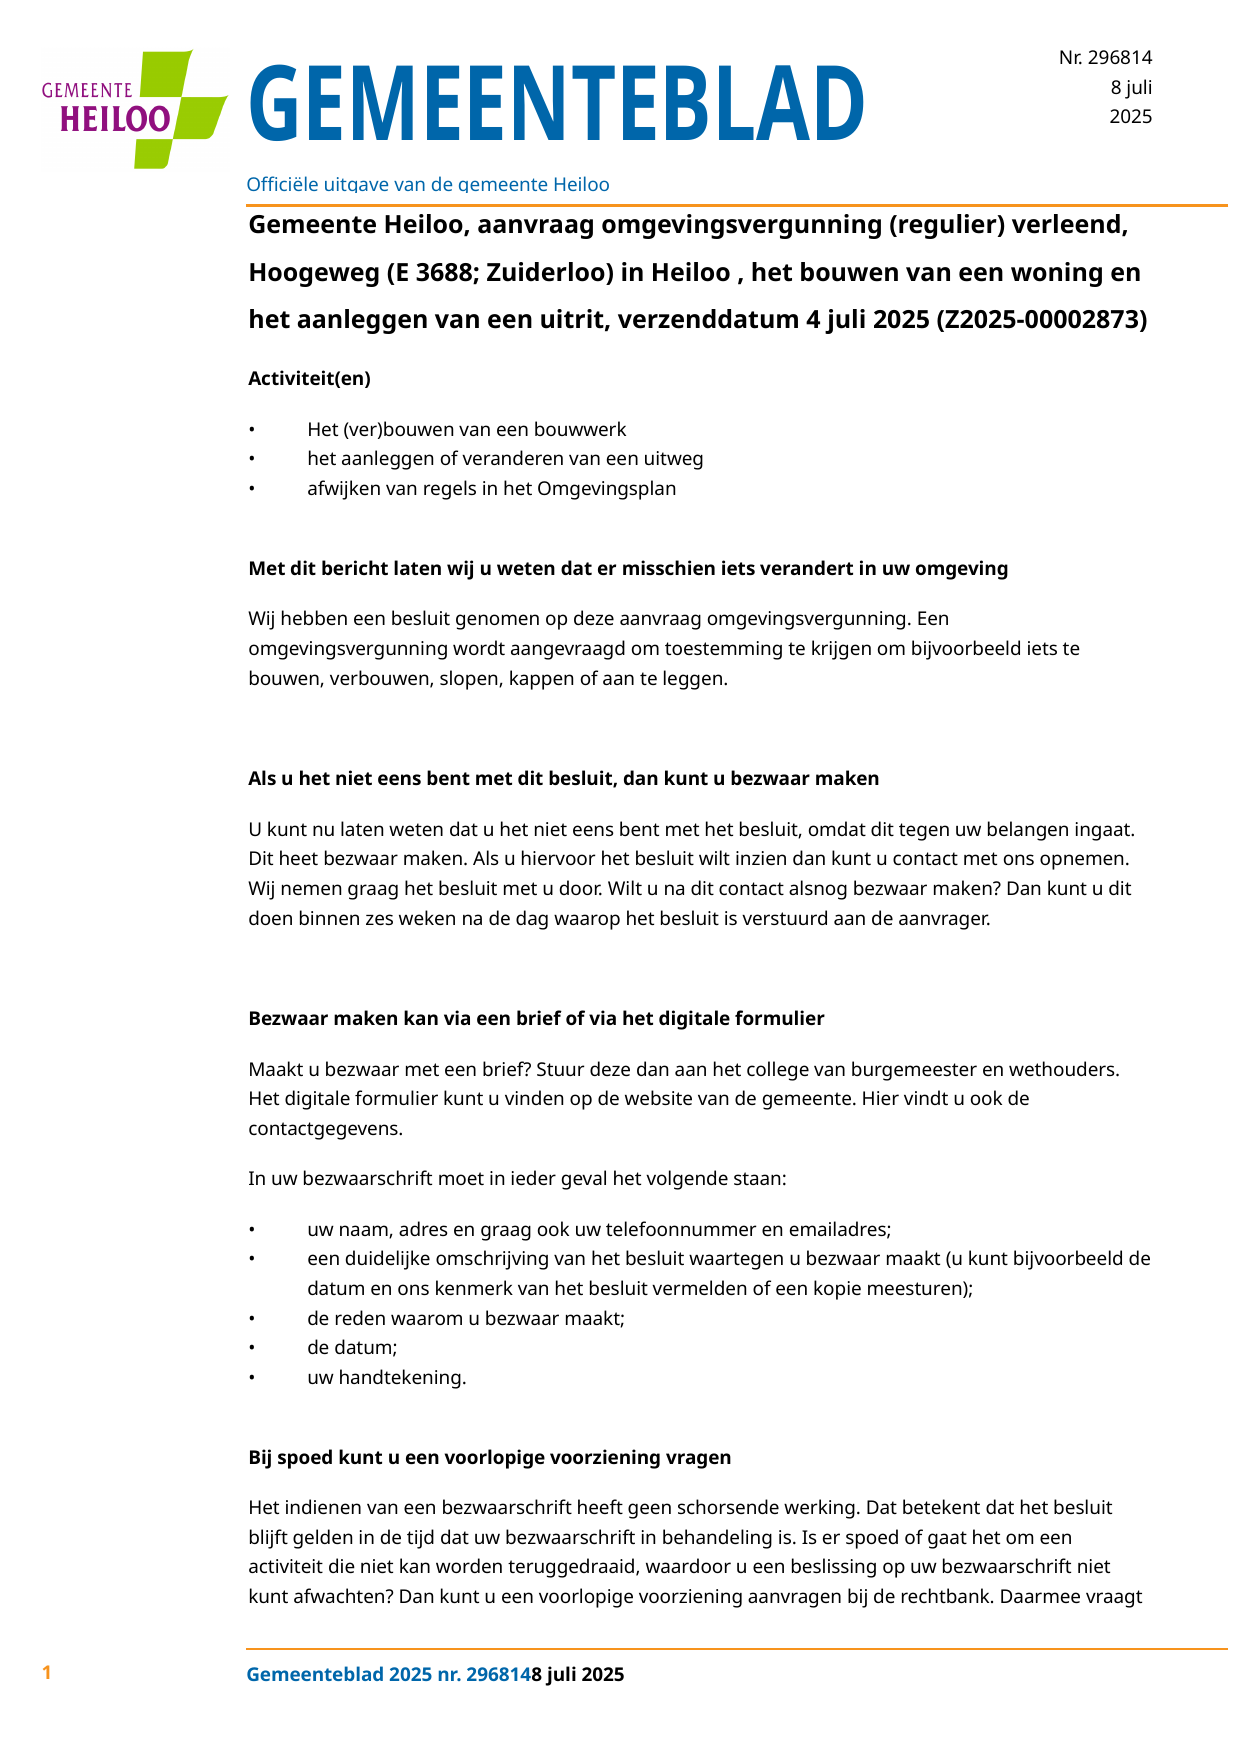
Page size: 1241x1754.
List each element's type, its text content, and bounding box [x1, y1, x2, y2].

list de reden waarom u bezwaar maakt; [248, 1305, 1152, 1330]
list het aanleggen of veranderen van een uitweg [248, 446, 1152, 471]
list de datum; [248, 1334, 1152, 1360]
list uw naam, adres en graag ook uw telefoonnummer en emailadres; [248, 1216, 1152, 1242]
text Activiteit(en) [248, 366, 1152, 391]
list Het (ver)bouwen van een bouwwerk [248, 416, 1152, 442]
text Bezwaar maken kan via een brief of via het digitale formulier [248, 1006, 1152, 1031]
text Bij spoed kunt u een voorlopige voorziening vragen [248, 1444, 1152, 1469]
text In uw bezwaarschrift moet in ieder geval het volgende staan: [248, 1166, 1152, 1191]
text Als u het niet eens bent met dit besluit, dan kunt u bezwaar maken [248, 766, 1152, 791]
text Het indienen van een bezwaarschrift heeft geen schorsende werking. Dat betekent dat het besluit blijft gelden in de tijd dat uw bezwaarschrift in behandeling is. Is er spoed of gaat het om een activiteit die niet kan worden teruggedraaid, waardoor u een beslissing op uw bezwaarschrift niet kunt afwachten? Dan kunt u een voorlopige voorziening aanvragen bij de rechtbank. Daarmee vraagt [248, 1494, 1152, 1609]
list afwijken van regels in het Omgevingsplan [248, 475, 1152, 501]
text Met dit bericht laten wij u weten dat er misschien iets verandert in uw omgeving [248, 555, 1152, 581]
picture [41, 47, 231, 172]
list een duidelijke omschrijving van het besluit waartegen u bezwaar maakt (u kunt bijvoorbeeld de datum en ons kenmerk van het besluit vermelden of een kopie meesturen); [248, 1246, 1152, 1301]
text Gemeente Heiloo, aanvraag omgevingsvergunning (regulier) verleend, Hoogeweg (E 3688; Zuiderloo) in Heiloo , het bouwen van een woning en het aanleggen van een uitrit, verzenddatum 4 juli 2025 (Z2025-00002873) [248, 207, 1152, 336]
text U kunt nu laten weten dat u het niet eens bent met het besluit, omdat dit tegen uw belangen ingaat. Dit heet bezwaar maken. Als u hiervoor het besluit wilt inzien dan kunt u contact met ons opnemen. Wij nemen graag het besluit met u door. Wilt u na dit contact alsnog bezwaar maken? Dan kunt u dit doen binnen zes weken na de dag waarop het besluit is verstuurd aan de aanvrager. [248, 816, 1152, 930]
text Wij hebben een besluit genomen op deze aanvraag omgevingsvergunning. Een omgevingsvergunning wordt aangevraagd om toestemming te krijgen om bijvoorbeeld iets te bouwen, verbouwen, slopen, kappen of aan te leggen. [248, 606, 1152, 690]
list uw handtekening. [248, 1364, 1152, 1389]
text Maakt u bezwaar met een brief? Stuur deze dan aan het college van burgemeester en wethouders. Het digitale formulier kunt u vinden op de website van de gemeente. Hier vindt u ook de contactgegevens. [248, 1056, 1152, 1141]
